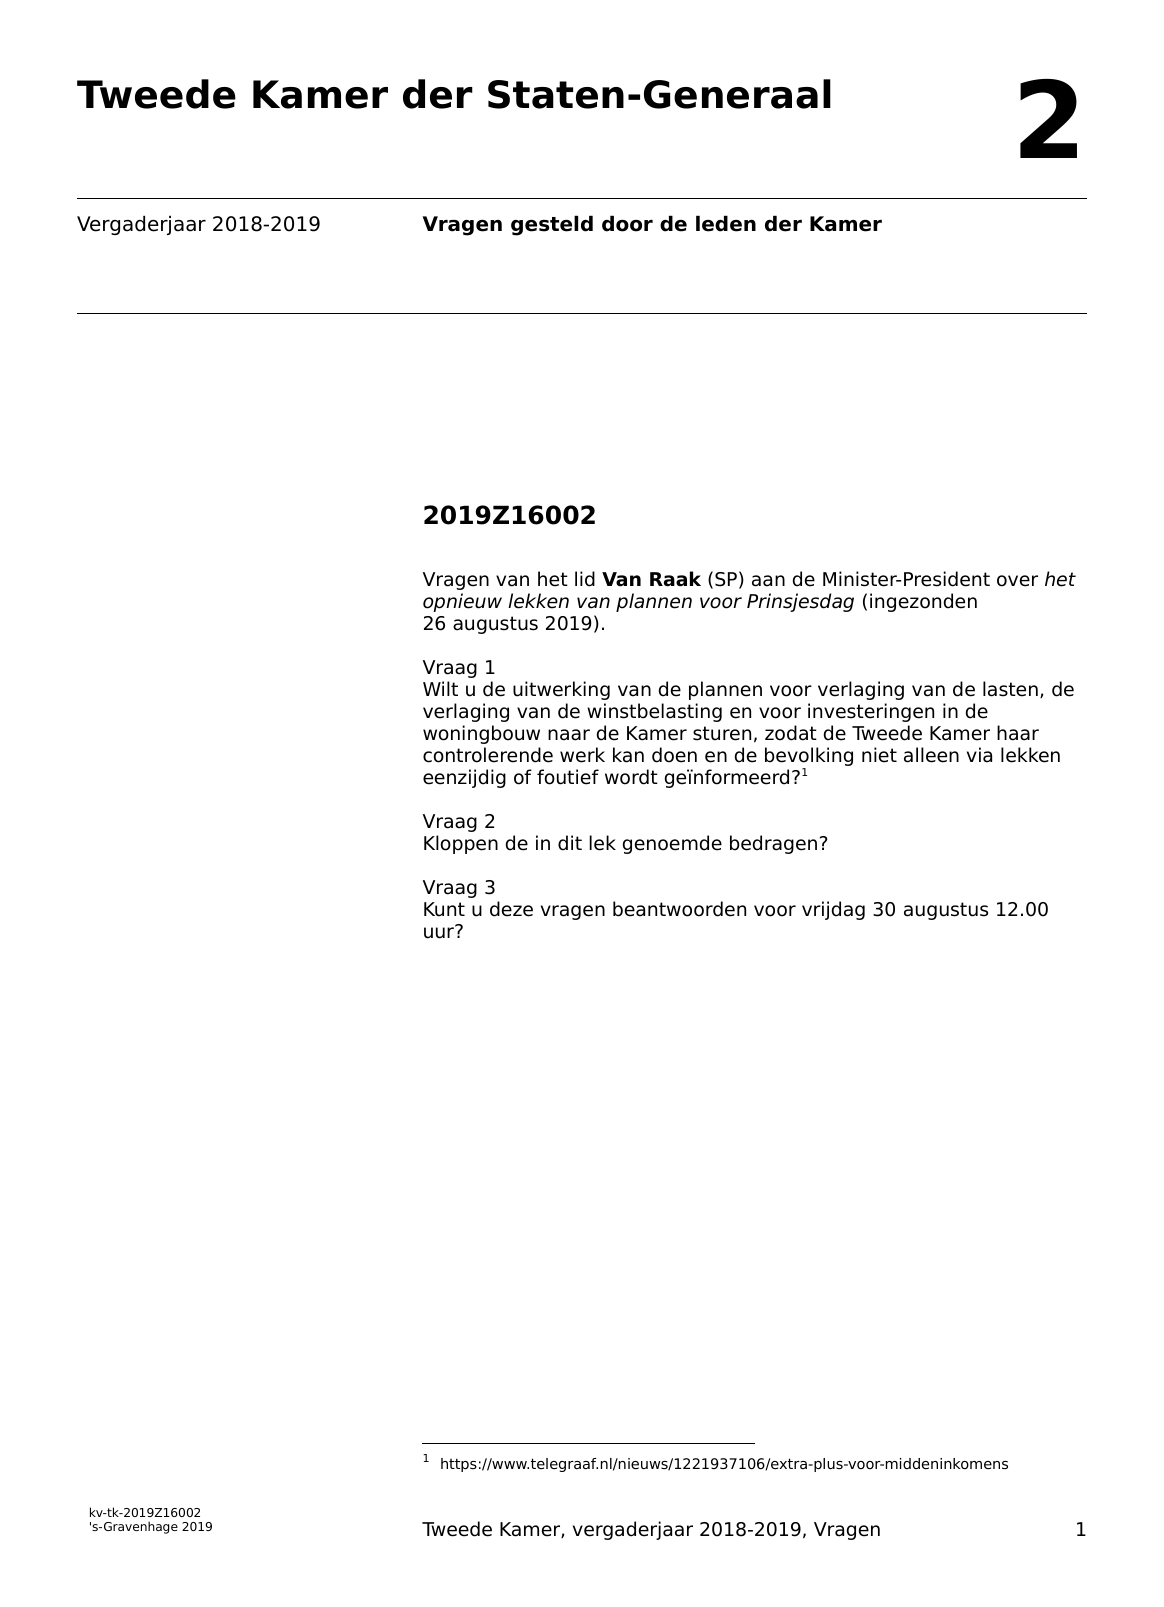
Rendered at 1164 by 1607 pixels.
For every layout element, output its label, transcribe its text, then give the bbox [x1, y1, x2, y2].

text https://www.telegraaf.nl/nieuws/1221937106/extra-plus-voor-middeninkomens [422, 1452, 1087, 1474]
table_header Tweede Kamer der Staten-Generaal [77, 59, 886, 198]
table_cell Vergaderjaar 2018-2019 [77, 199, 422, 313]
text kv-tk-2019Z16002 [88, 1506, 323, 1520]
text Kloppen de in dit lek genoemde bedragen? [422, 833, 1087, 855]
text 2019Z16002 [422, 501, 1087, 531]
text Kunt u deze vragen beantwoorden voor vrijdag 30 augustus 12.00 uur? [422, 899, 1087, 943]
text Vragen van het lid Van Raak (SP) aan de Minister-President over het opnieuw lekken van plannen voor Prinsjesdag (ingezonden 26 augustus 2019). [422, 569, 1087, 635]
text Vraag 2 [422, 811, 1087, 833]
table_header 2 [886, 59, 1087, 198]
text Vraag 3 [422, 877, 1087, 899]
text Wilt u de uitwerking van de plannen voor verlaging van de lasten, de verlaging van de winstbelasting en voor investeringen in de woningbouw naar de Kamer sturen, zodat de Tweede Kamer haar controlerende werk kan doen en de bevolking niet alleen via lekken eenzijdig of foutief wordt geïnformeerd? [422, 679, 1087, 789]
text 's-Gravenhage 2019 [88, 1520, 323, 1534]
text Vraag 1 [422, 657, 1087, 679]
table_cell Vragen gesteld door de leden der Kamer [422, 199, 1087, 313]
